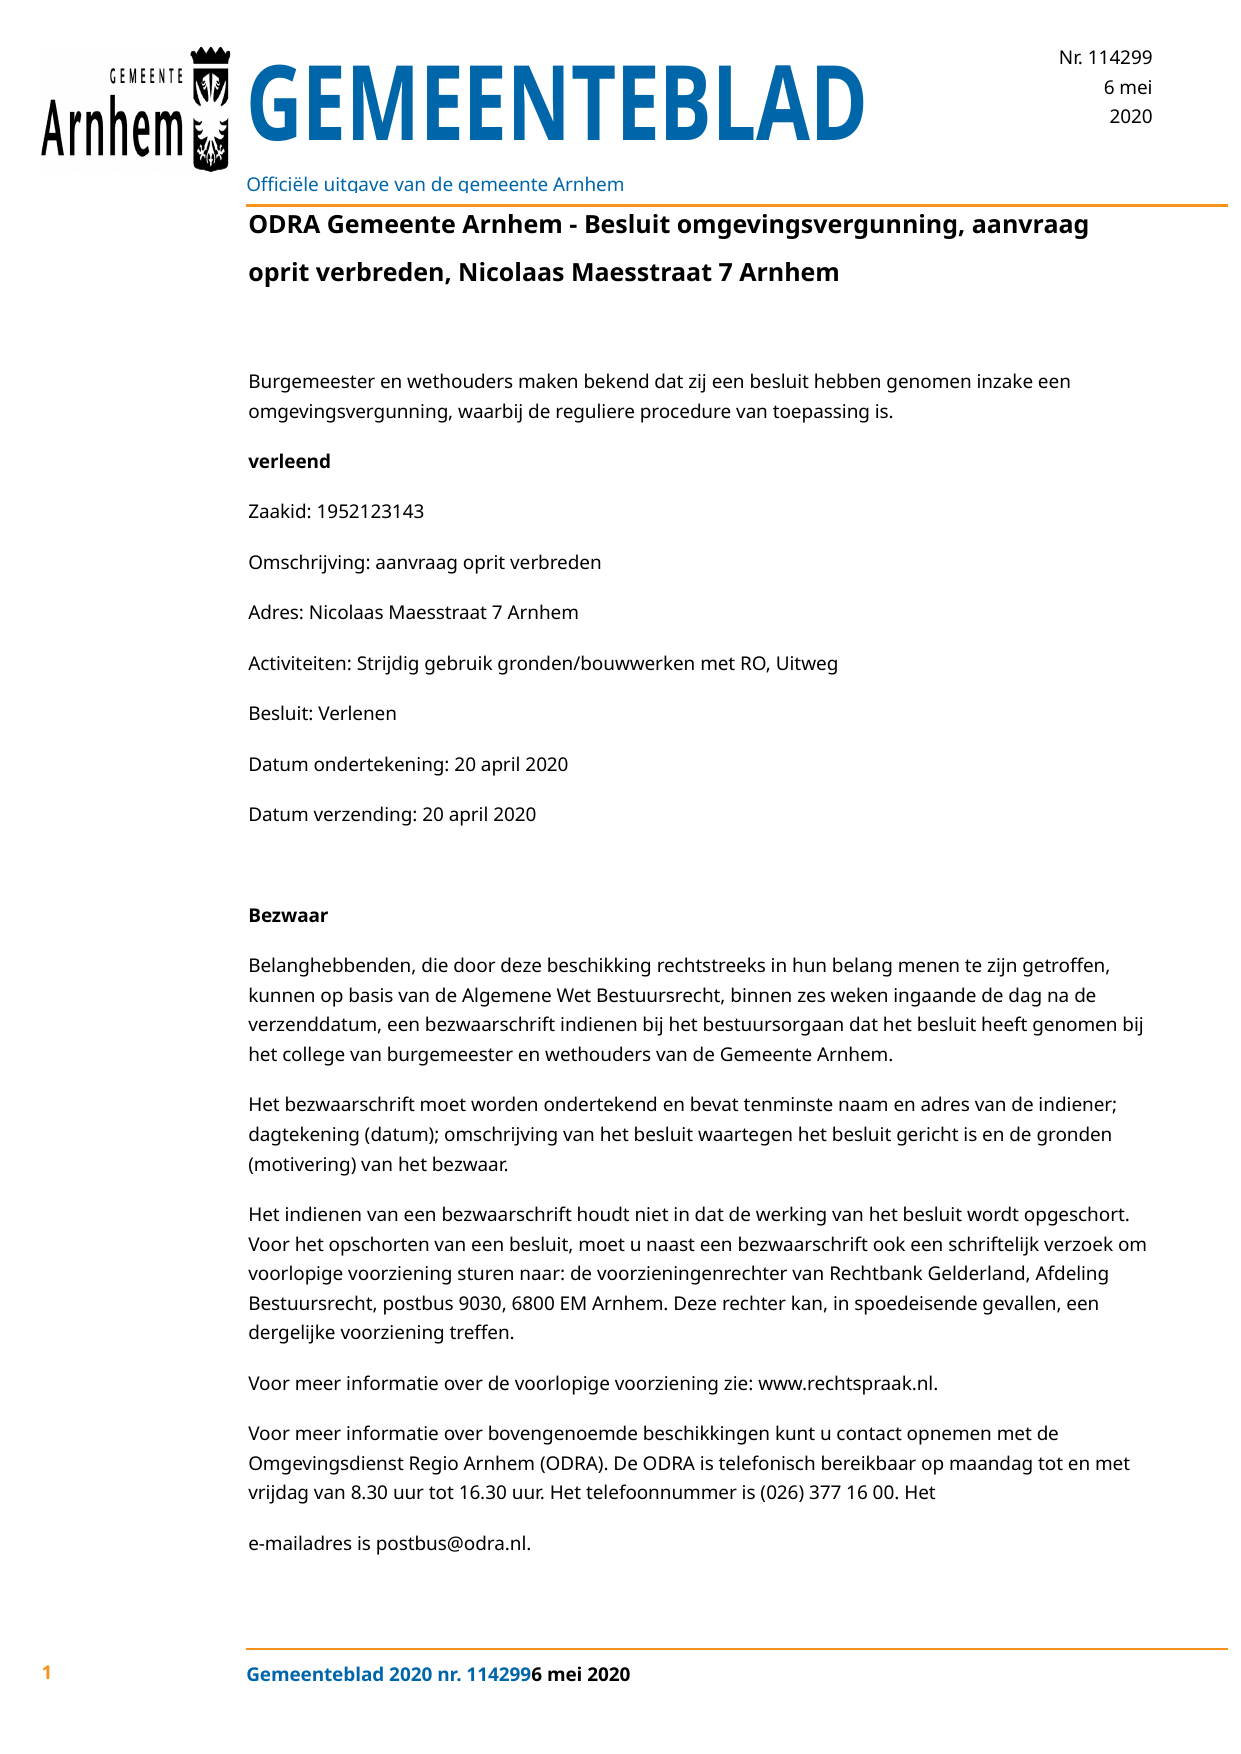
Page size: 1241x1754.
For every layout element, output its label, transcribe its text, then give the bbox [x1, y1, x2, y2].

text Datum verzending: 20 april 2020 [248, 801, 1152, 827]
text Voor meer informatie over de voorlopige voorziening zie: www.rechtspraak.nl. [248, 1370, 1152, 1396]
text e-mailadres is postbus@odra.nl. [248, 1530, 1152, 1556]
text Omschrijving: aanvraag oprit verbreden [248, 549, 1152, 575]
text Zaakid: 1952123143 [248, 499, 1152, 524]
text ODRA Gemeente Arnhem - Besluit omgevingsvergunning, aanvraag oprit verbreden, Nicolaas Maesstraat 7 Arnhem [248, 207, 1152, 288]
text Adres: Nicolaas Maesstraat 7 Arnhem [248, 599, 1152, 625]
text Activiteiten: Strijdig gebruik gronden/bouwwerken met RO, Uitweg [248, 650, 1152, 676]
text Belanghebbenden, die door deze beschikking rechtstreeks in hun belang menen te zijn getroffen, kunnen op basis van de Algemene Wet Bestuursrecht, binnen zes weken ingaande de dag na de verzenddatum, een bezwaarschrift indienen bij het bestuursorgaan dat het besluit heeft genomen bij het college van burgemeester en wethouders van de Gemeente Arnhem. [248, 952, 1152, 1067]
text Het bezwaarschrift moet worden ondertekend en bevat tenminste naam en adres van de indiener; dagtekening (datum); omschrijving van het besluit waartegen het besluit gericht is en de gronden (motivering) van het bezwaar. [248, 1092, 1152, 1177]
text Besluit: Verlenen [248, 700, 1152, 726]
text Voor meer informatie over bovengenoemde beschikkingen kunt u contact opnemen met de Omgevingsdienst Regio Arnhem (ODRA). De ODRA is telefonisch bereikbaar op maandag tot en met vrijdag van 8.30 uur tot 16.30 uur. Het telefoonnummer is (026) 377 16 00. Het [248, 1420, 1152, 1505]
text Het indienen van een bezwaarschrift houdt niet in dat de werking van het besluit wordt opgeschort. Voor het opschorten van een besluit, moet u naast een bezwaarschrift ook een schriftelijk verzoek om voorlopige voorziening sturen naar: de voorzieningenrechter van Rechtbank Gelderland, Afdeling Bestuursrecht, postbus 9030, 6800 EM Arnhem. Deze rechter kan, in spoedeisende gevallen, een dergelijke voorziening treffen. [248, 1201, 1152, 1345]
text Burgemeester en wethouders maken bekend dat zij een besluit hebben genomen inzake een omgevingsvergunning, waarbij de reguliere procedure van toepassing is. [248, 368, 1152, 424]
text verleend [248, 448, 1152, 474]
picture [41, 47, 231, 172]
text Datum ondertekening: 20 april 2020 [248, 751, 1152, 777]
text Bezwaar [248, 902, 1152, 928]
